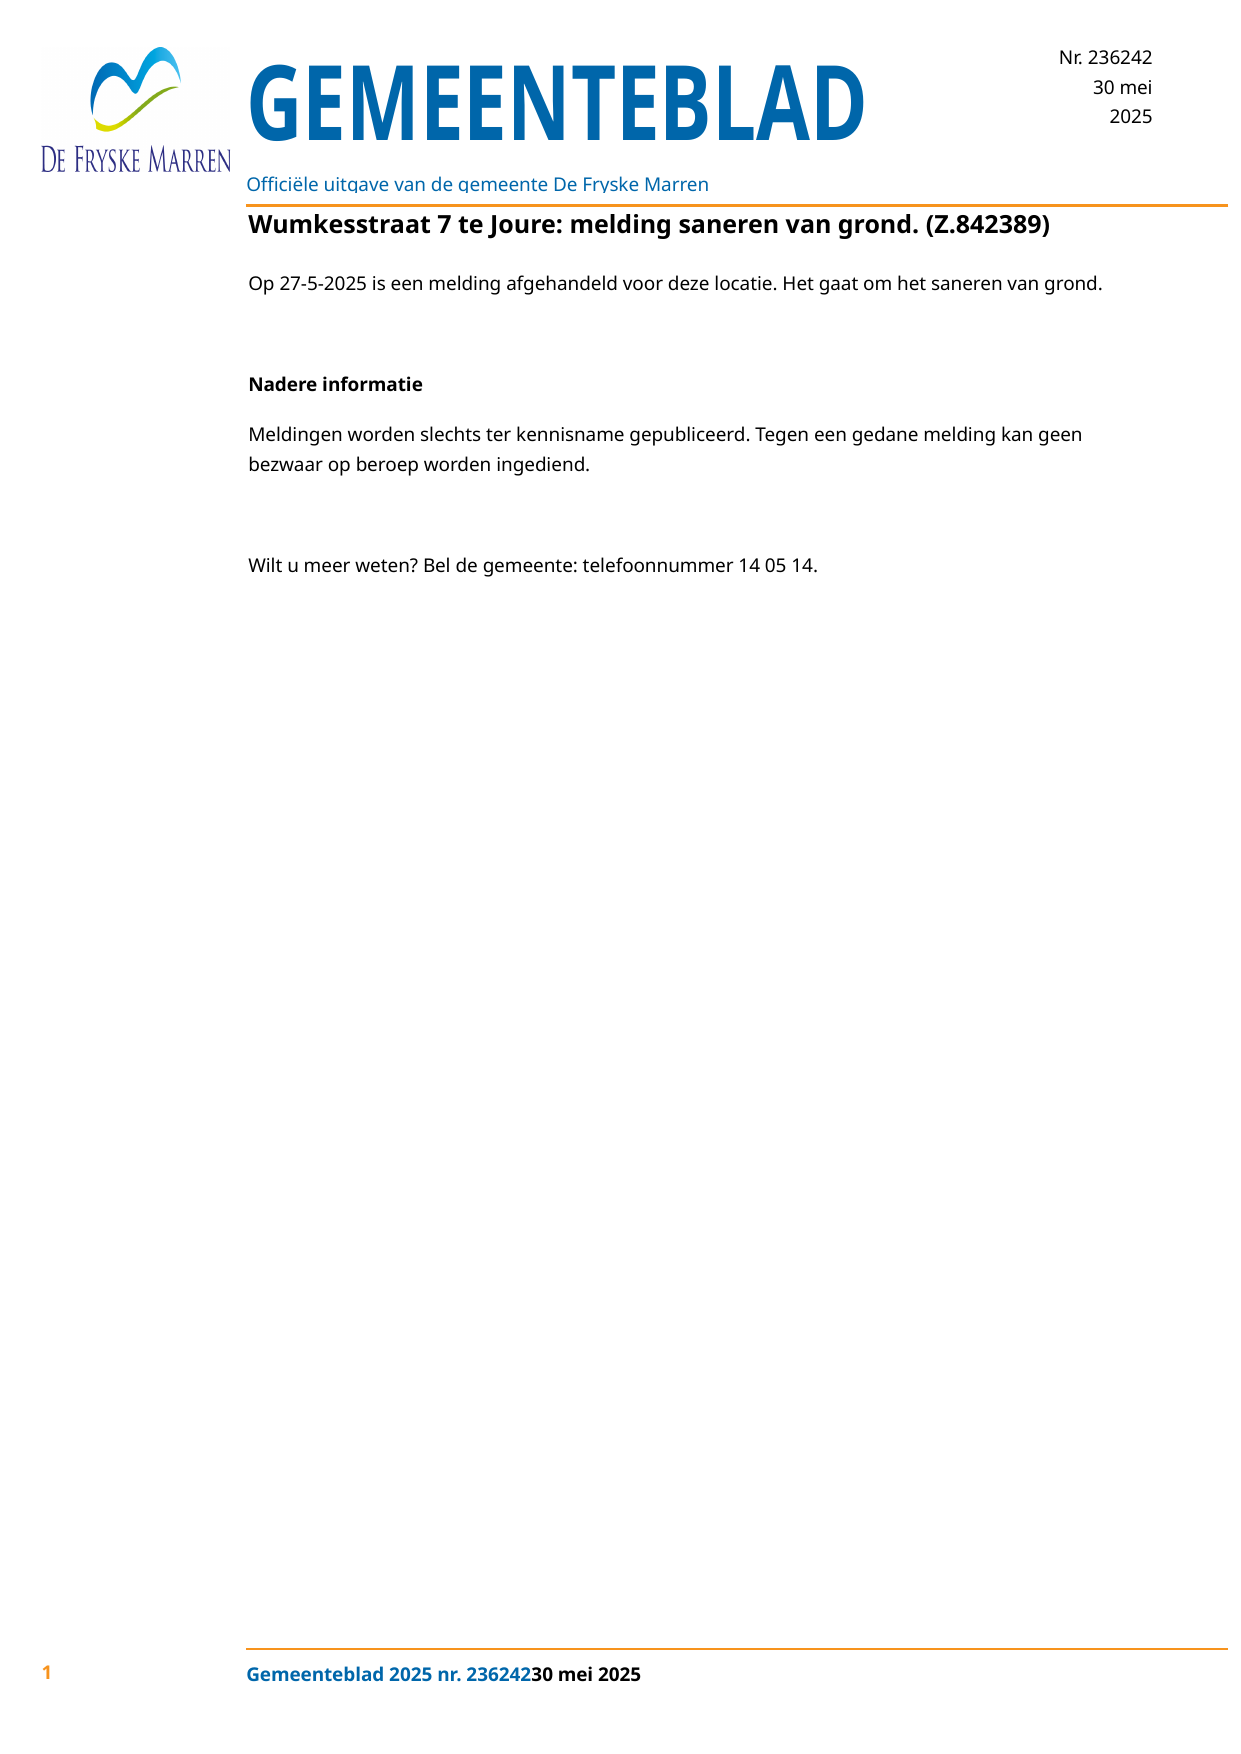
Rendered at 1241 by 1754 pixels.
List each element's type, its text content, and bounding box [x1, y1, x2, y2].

text Op 27-5-2025 is een melding afgehandeld voor deze locatie. Het gaat om het saneren van grond. [248, 270, 1152, 296]
picture [41, 47, 231, 172]
text Nadere informatie [248, 371, 1152, 397]
text Wilt u meer weten? Bel de gemeente: telefoonnummer 14 05 14. [248, 552, 1152, 578]
text Meldingen worden slechts ter kennisname gepubliceerd. Tegen een gedane melding kan geen bezwaar op beroep worden ingediend. [248, 422, 1152, 477]
text Wumkesstraat 7 te Joure: melding saneren van grond. (Z.842389) [248, 207, 1152, 241]
